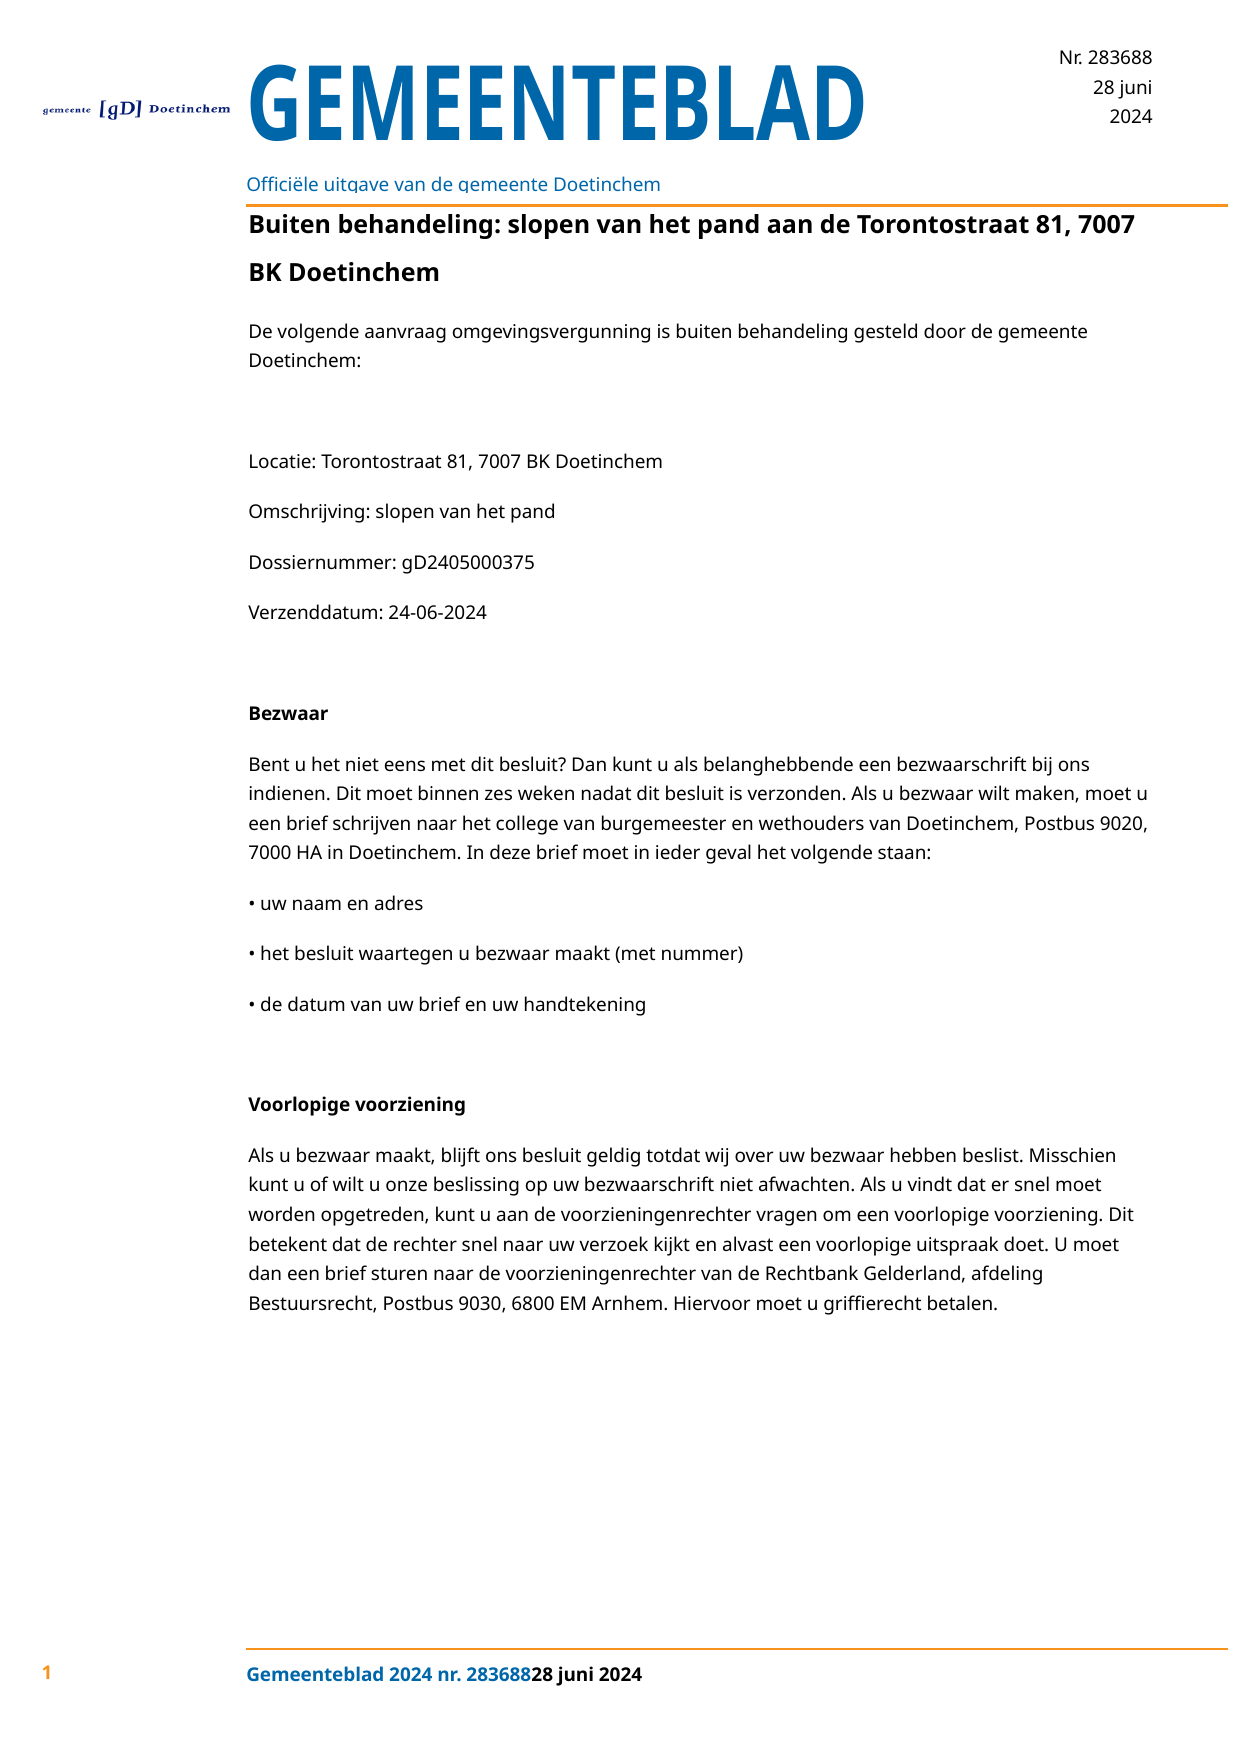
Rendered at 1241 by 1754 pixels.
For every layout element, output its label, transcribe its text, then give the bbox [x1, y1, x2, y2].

text • het besluit waartegen u bezwaar maakt (met nummer) [248, 940, 1152, 966]
picture [41, 47, 231, 172]
text Voorlopige voorziening [248, 1092, 1152, 1117]
text Als u bezwaar maakt, blijft ons besluit geldig totdat wij over uw bezwaar hebben beslist. Misschien kunt u of wilt u onze beslissing op uw bezwaarschrift niet afwachten. Als u vindt dat er snel moet worden opgetreden, kunt u aan de voorzieningenrechter vragen om een voorlopige voorziening. Dit betekent dat de rechter snel naar uw verzoek kijkt en alvast een voorlopige uitspraak doet. U moet dan een brief sturen naar de voorzieningenrechter van de Rechtbank Gelderland, afdeling Bestuursrecht, Postbus 9030, 6800 EM Arnhem. Hiervoor moet u griffierecht betalen. [248, 1142, 1152, 1316]
text Locatie: Torontostraat 81, 7007 BK Doetinchem [248, 448, 1152, 474]
text Omschrijving: slopen van het pand [248, 499, 1152, 524]
text • de datum van uw brief en uw handtekening [248, 991, 1152, 1017]
text Bezwaar [248, 700, 1152, 726]
text Bent u het niet eens met dit besluit? Dan kunt u als belanghebbende een bezwaarschrift bij ons indienen. Dit moet binnen zes weken nadat dit besluit is verzonden. Als u bezwaar wilt maken, moet u een brief schrijven naar het college van burgemeester en wethouders van Doetinchem, Postbus 9020, 7000 HA in Doetinchem. In deze brief moet in ieder geval het volgende staan: [248, 751, 1152, 865]
text De volgende aanvraag omgevingsvergunning is buiten behandeling gesteld door de gemeente Doetinchem: [248, 318, 1152, 373]
text Verzenddatum: 24-06-2024 [248, 599, 1152, 625]
text Buiten behandeling: slopen van het pand aan de Torontostraat 81, 7007 BK Doetinchem [248, 207, 1152, 288]
text • uw naam en adres [248, 890, 1152, 916]
text Dossiernummer: gD2405000375 [248, 549, 1152, 575]
